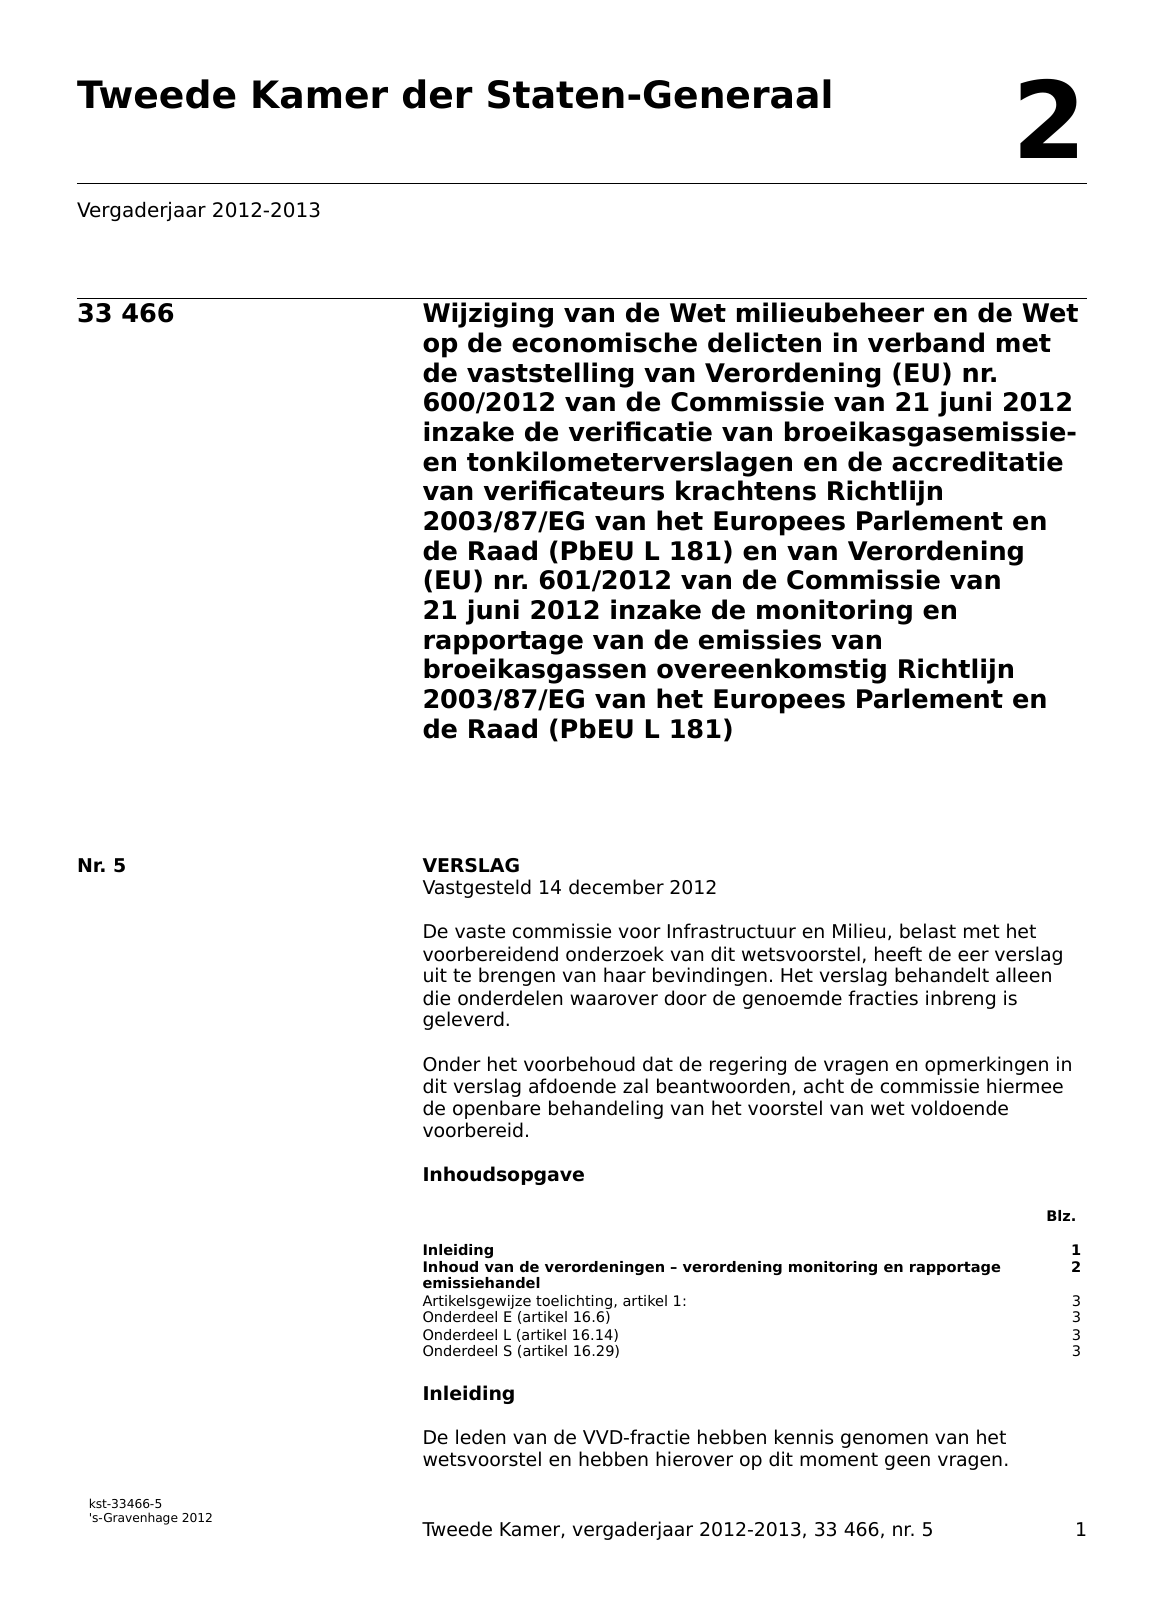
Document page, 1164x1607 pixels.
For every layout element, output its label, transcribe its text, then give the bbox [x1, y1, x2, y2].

table_cell Vergaderjaar 2012-2013 [77, 184, 1087, 298]
table_cell Onderdeel L (artikel 16.14) [422, 1326, 1013, 1343]
subtitle Nr. 5 VERSLAG [77, 855, 1087, 877]
table_header Blz. [1013, 1208, 1087, 1224]
table_cell [422, 1225, 1013, 1241]
table_header 2 [886, 59, 1087, 183]
table_cell 2 [1013, 1259, 1087, 1292]
subtitle Inleiding [422, 1382, 1087, 1404]
text kst-33466-5 [88, 1497, 323, 1511]
table_cell 3 [1013, 1309, 1087, 1326]
table_cell 3 [1013, 1343, 1087, 1360]
text 's-Gravenhage 2012 [88, 1511, 323, 1525]
table_cell Onderdeel S (artikel 16.29) [422, 1343, 1013, 1360]
table_header Tweede Kamer der Staten-Generaal [77, 59, 886, 183]
text Vastgesteld 14 december 2012 [422, 877, 1087, 899]
subtitle 33 466 Wijziging van de Wet milieubeheer en de Wet op de economische delicten in verband met de vaststelling van Verordening (EU) nr. 600/2012 van de Commissie van 21 juni 2012 inzake de verificatie van broeikasgasemissie- en tonkilometerverslagen en de accreditatie van verificateurs krachtens Richtlijn 2003/87/EG van het Europees Parlement en de Raad (PbEU L 181) en van Verordening (EU) nr. 601/2012 van de Commissie van 21 juni 2012 inzake de monitoring en rapportage van de emissies van broeikasgassen overeenkomstig Richtlijn 2003/87/EG van het Europees Parlement en de Raad (PbEU L 181) [77, 299, 1087, 744]
text Onder het voorbehoud dat de regering de vragen en opmerkingen in dit verslag afdoende zal beantwoorden, acht de commissie hiermee de openbare behandeling van het voorstel van wet voldoende voorbereid. [422, 1053, 1087, 1141]
table_cell [1013, 1225, 1087, 1241]
table_cell 1 [1013, 1241, 1087, 1258]
table_cell Onderdeel E (artikel 16.6) [422, 1309, 1013, 1326]
table_header [422, 1208, 1013, 1224]
text De leden van de VVD-fractie hebben kennis genomen van het wetsvoorstel en hebben hierover op dit moment geen vragen. [422, 1427, 1087, 1471]
text De vaste commissie voor Infrastructuur en Milieu, belast met het voorbereidend onderzoek van dit wetsvoorstel, heeft de eer verslag uit te brengen van haar bevindingen. Het verslag behandelt alleen die onderdelen waarover door de genoemde fracties inbreng is geleverd. [422, 921, 1087, 1031]
table_cell Inhoud van de verordeningen – verordening monitoring en rapportage emissiehandel [422, 1259, 1013, 1292]
table_cell 3 [1013, 1293, 1087, 1309]
subtitle Inhoudsopgave [422, 1164, 1087, 1186]
table_cell Inleiding [422, 1241, 1013, 1258]
table_cell Artikelsgewijze toelichting, artikel 1: [422, 1293, 1013, 1309]
table_cell 3 [1013, 1326, 1087, 1343]
